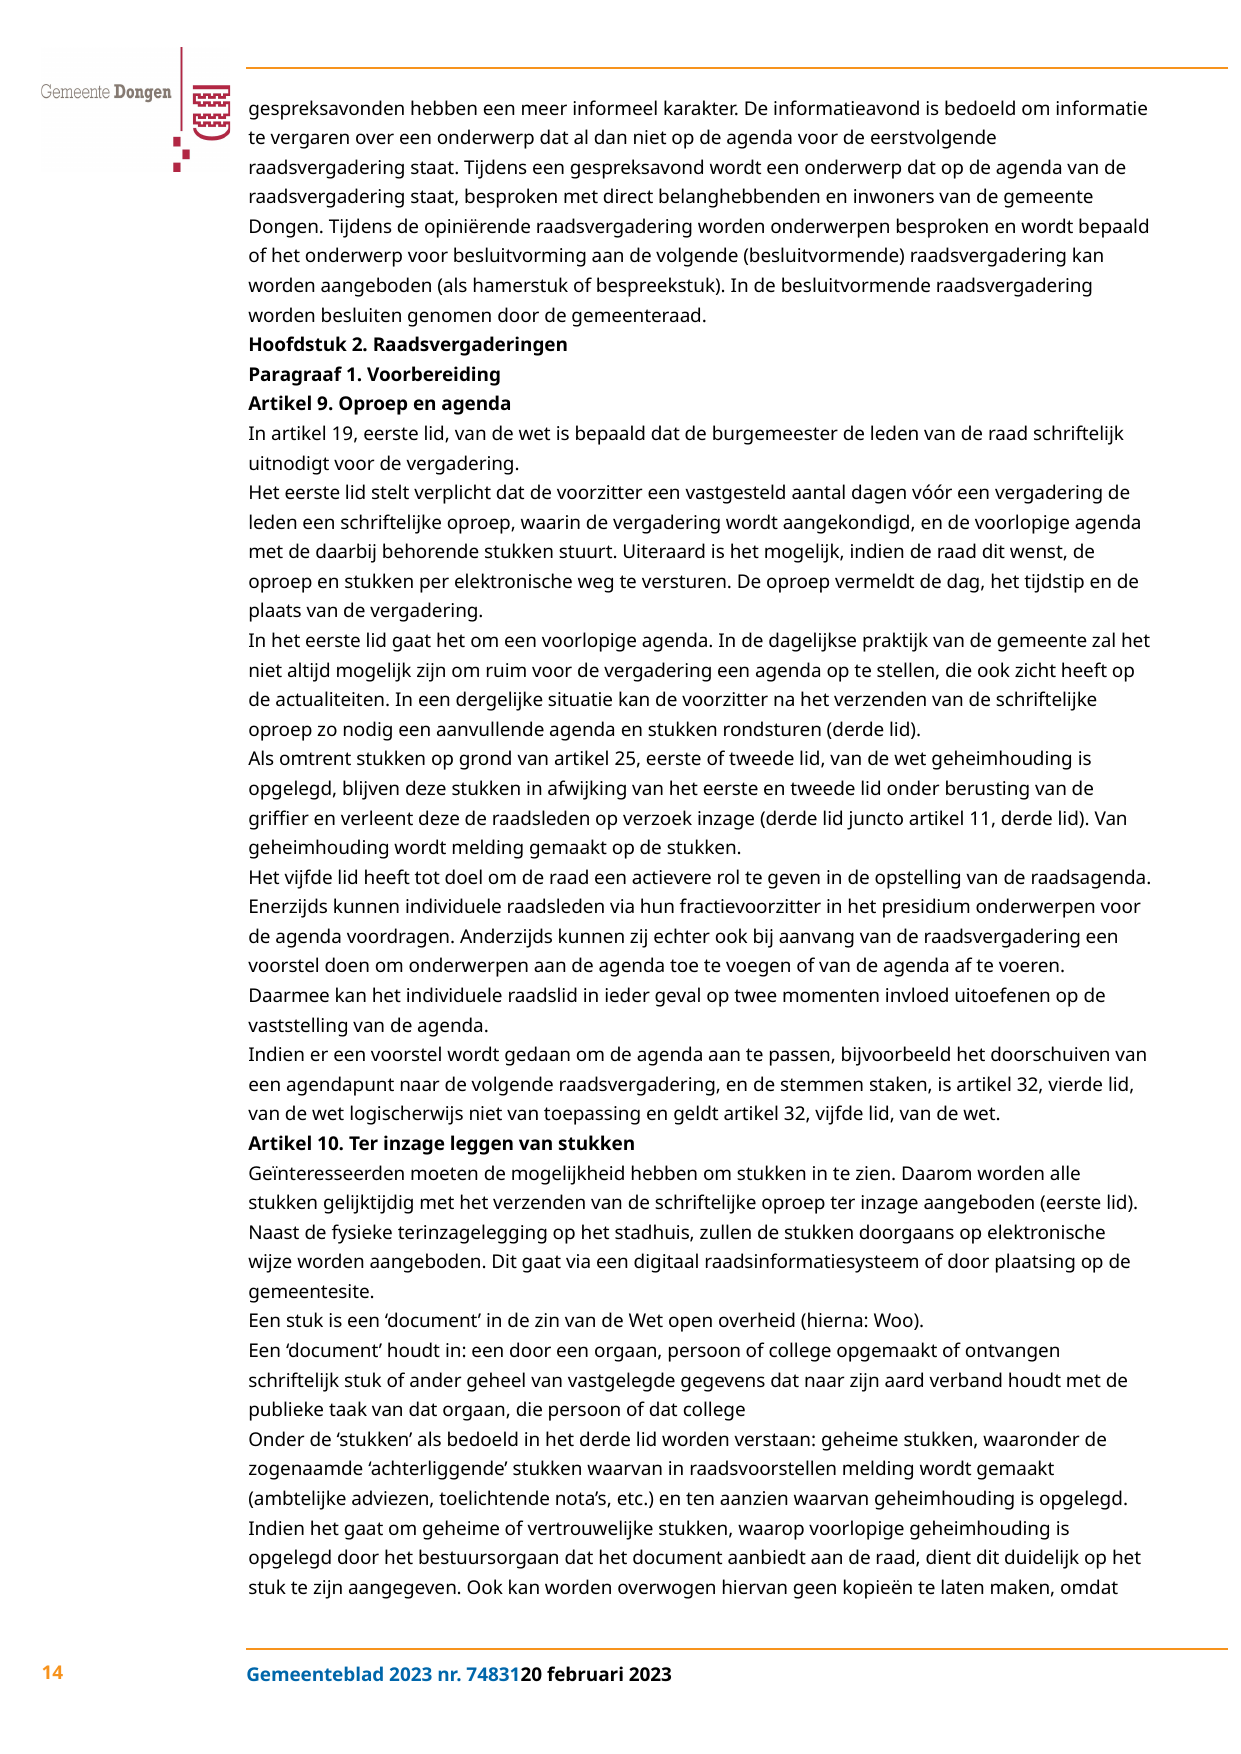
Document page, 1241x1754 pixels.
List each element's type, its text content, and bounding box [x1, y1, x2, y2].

text In artikel 19, eerste lid, van de wet is bepaald dat de burgemeester de leden van de raad schriftelijk uitnodigt voor de vergadering. [248, 420, 1152, 476]
text Naast de fysieke terinzagelegging op het stadhuis, zullen de stukken doorgaans op elektronische wijze worden aangeboden. Dit gaat via een digitaal raadsinformatiesysteem of door plaatsing op de gemeentesite. [248, 1219, 1152, 1304]
text Artikel 9. Oproep en agenda [248, 391, 1152, 416]
text Onder de ‘stukken’ als bedoeld in het derde lid worden verstaan: geheime stukken, waaronder de zogenaamde ‘achterliggende’ stukken waarvan in raadsvoorstellen melding wordt gemaakt (ambtelijke adviezen, toelichtende nota’s, etc.) en ten aanzien waarvan geheimhouding is opgelegd. Indien het gaat om geheime of vertrouwelijke stukken, waarop voorlopige geheimhouding is opgelegd door het bestuursorgaan dat het document aanbiedt aan de raad, dient dit duidelijk op het stuk te zijn aangegeven. Ook kan worden overwogen hiervan geen kopieën te laten maken, omdat [248, 1426, 1152, 1600]
text In het eerste lid gaat het om een voorlopige agenda. In de dagelijkse praktijk van de gemeente zal het niet altijd mogelijk zijn om ruim voor de vergadering een agenda op te stellen, die ook zicht heeft op de actualiteiten. In een dergelijke situatie kan de voorzitter na het verzenden van de schriftelijke oproep zo nodig een aanvullende agenda en stukken rondsturen (derde lid). [248, 627, 1152, 742]
text Een stuk is een ‘document’ in de zin van de Wet open overheid (hierna: Woo). [248, 1308, 1152, 1333]
text Geïnteresseerden moeten de mogelijkheid hebben om stukken in te zien. Daarom worden alle stukken gelijktijdig met het verzenden van de schriftelijke oproep ter inzage aangeboden (eerste lid). [248, 1160, 1152, 1215]
text Als omtrent stukken op grond van artikel 25, eerste of tweede lid, van de wet geheimhouding is opgelegd, blijven deze stukken in afwijking van het eerste en tweede lid onder berusting van de griffier en verleent deze de raadsleden op verzoek inzage (derde lid juncto artikel 11, derde lid). Van geheimhouding wordt melding gemaakt op de stukken. [248, 746, 1152, 860]
text Hoofdstuk 2. Raadsvergaderingen [248, 331, 1152, 357]
text Paragraaf 1. Voorbereiding [248, 361, 1152, 387]
text Artikel 10. Ter inzage leggen van stukken [248, 1130, 1152, 1156]
text Een ‘document’ houdt in: een door een orgaan, persoon of college opgemaakt of ontvangen schriftelijk stuk of ander geheel van vastgelegde gegevens dat naar zijn aard verband houdt met de publieke taak van dat orgaan, die persoon of dat college [248, 1337, 1152, 1422]
picture [41, 47, 231, 172]
text Het vijfde lid heeft tot doel om de raad een actievere rol te geven in de opstelling van de raadsagenda. Enerzijds kunnen individuele raadsleden via hun fractievoorzitter in het presidium onderwerpen voor de agenda voordragen. Anderzijds kunnen zij echter ook bij aanvang van de raadsvergadering een voorstel doen om onderwerpen aan de agenda toe te voegen of van de agenda af te voeren. Daarmee kan het individuele raadslid in ieder geval op twee momenten invloed uitoefenen op de vaststelling van de agenda. [248, 864, 1152, 1038]
text gespreksavonden hebben een meer informeel karakter. De informatieavond is bedoeld om informatie te vergaren over een onderwerp dat al dan niet op de agenda voor de eerstvolgende raadsvergadering staat. Tijdens een gespreksavond wordt een onderwerp dat op de agenda van de raadsvergadering staat, besproken met direct belanghebbenden en inwoners van de gemeente Dongen. Tijdens de opiniërende raadsvergadering worden onderwerpen besproken en wordt bepaald of het onderwerp voor besluitvorming aan de volgende (besluitvormende) raadsvergadering kan worden aangeboden (als hamerstuk of bespreekstuk). In de besluitvormende raadsvergadering worden besluiten genomen door de gemeenteraad. [248, 95, 1152, 328]
text Indien er een voorstel wordt gedaan om de agenda aan te passen, bijvoorbeeld het doorschuiven van een agendapunt naar de volgende raadsvergadering, en de stemmen staken, is artikel 32, vierde lid, van de wet logischerwijs niet van toepassing en geldt artikel 32, vijfde lid, van de wet. [248, 1041, 1152, 1126]
text Het eerste lid stelt verplicht dat de voorzitter een vastgesteld aantal dagen vóór een vergadering de leden een schriftelijke oproep, waarin de vergadering wordt aangekondigd, en de voorlopige agenda met de daarbij behorende stukken stuurt. Uiteraard is het mogelijk, indien de raad dit wenst, de oproep en stukken per elektronische weg te versturen. De oproep vermeldt de dag, het tijdstip en de plaats van de vergadering. [248, 479, 1152, 623]
